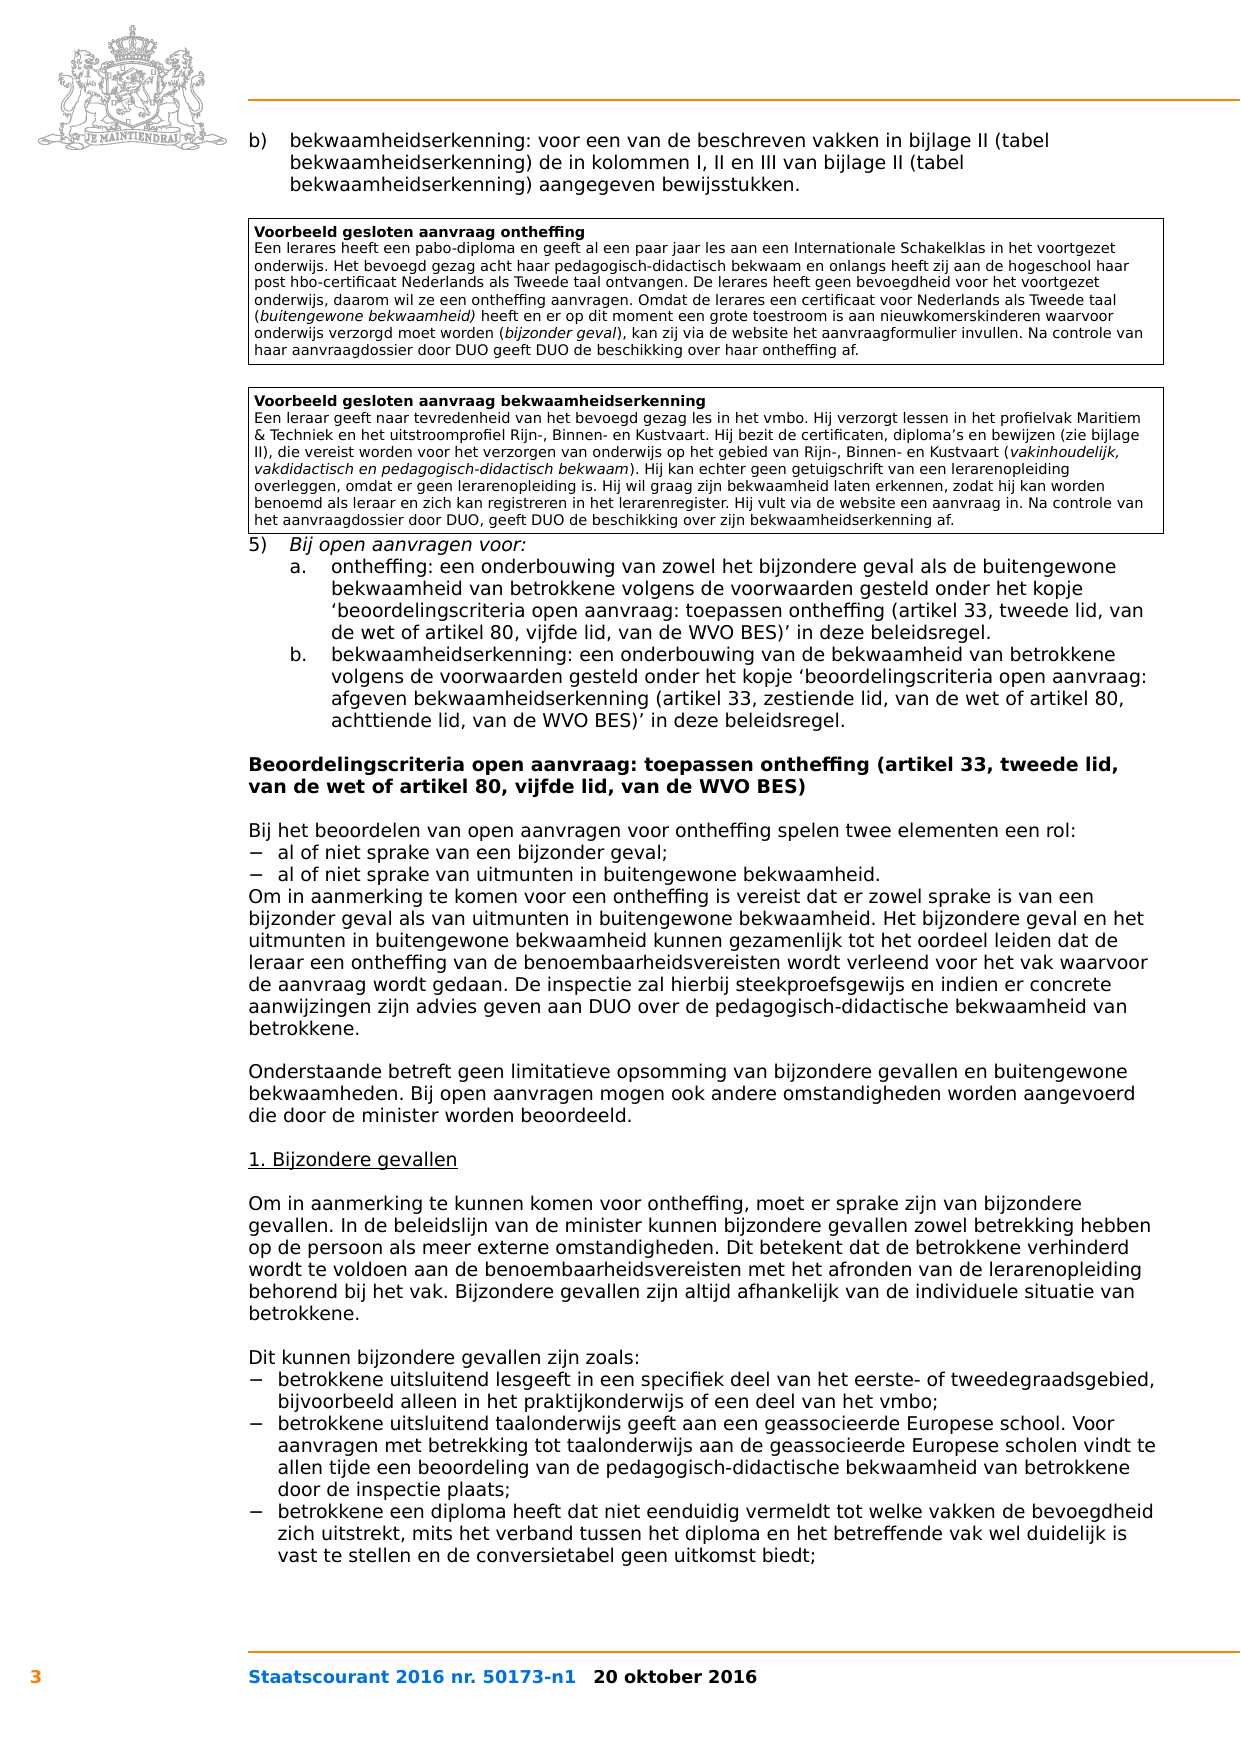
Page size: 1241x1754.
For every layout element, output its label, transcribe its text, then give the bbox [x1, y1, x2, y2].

text b) bekwaamheidserkenning: voor een van de beschreven vakken in bijlage II (tabel bekwaamheidserkenning) de in kolommen I, II en III van bijlage II (tabel bekwaamheidserkenning) aangegeven bewijsstukken. [248, 130, 1163, 196]
table_header Voorbeeld gesloten aanvraag ontheffing [249, 219, 1163, 240]
text − al of niet sprake van een bijzonder geval; [248, 842, 1163, 864]
subtitle Beoordelingscriteria open aanvraag: toepassen ontheffing (artikel 33, tweede lid, van de wet of artikel 80, vijfde lid, van de WVO BES) [248, 754, 1163, 798]
table_header Voorbeeld gesloten aanvraag bekwaamheidserkenning [249, 388, 1163, 409]
table_cell Een leraar geeft naar tevredenheid van het bevoegd gezag les in het vmbo. Hij verzorgt lessen in het profielvak Maritiem & Techniek en het uitstroomprofiel Rijn-, Binnen- en Kustvaart. Hij bezit de certificaten, diploma’s en bewijzen (zie bijlage II), die vereist worden voor het verzorgen van onderwijs op het gebied van Rijn-, Binnen- en Kustvaart (vakinhoudelijk, vakdidactisch en pedagogisch-didactisch bekwaam). Hij kan echter geen getuigschrift van een lerarenopleiding overleggen, omdat er geen lerarenopleiding is. Hij wil graag zijn bekwaamheid laten erkennen, zodat hij kan worden benoemd als leraar en zich kan registreren in het lerarenregister. Hij vult via de website een aanvraag in. Na controle van het aanvraagdossier door DUO, geeft DUO de beschikking over zijn bekwaamheidserkenning af. [249, 410, 1163, 533]
text Dit kunnen bijzondere gevallen zijn zoals: [248, 1347, 1163, 1369]
text b. bekwaamheidserkenning: een onderbouwing van de bekwaamheid van betrokkene volgens de voorwaarden gesteld onder het kopje ‘beoordelingscriteria open aanvraag: afgeven bekwaamheidserkenning (artikel 33, zestiende lid, van de wet of artikel 80, achttiende lid, van de WVO BES)’ in deze beleidsregel. [289, 644, 1163, 732]
text 5) Bij open aanvragen voor: [248, 534, 1163, 556]
text a. ontheffing: een onderbouwing van zowel het bijzondere geval als de buitengewone bekwaamheid van betrokkene volgens de voorwaarden gesteld onder het kopje ‘beoordelingscriteria open aanvraag: toepassen ontheffing (artikel 33, tweede lid, van de wet of artikel 80, vijfde lid, van de WVO BES)’ in deze beleidsregel. [289, 556, 1163, 644]
text Bij het beoordelen van open aanvragen voor ontheffing spelen twee elementen een rol: [248, 820, 1163, 842]
text Om in aanmerking te kunnen komen voor ontheffing, moet er sprake zijn van bijzondere gevallen. In de beleidslijn van de minister kunnen bijzondere gevallen zowel betrekking hebben op de persoon als meer externe omstandigheden. Dit betekent dat de betrokkene verhinderd wordt te voldoen aan de benoembaarheidsvereisten met het afronden van de lerarenopleiding behorend bij het vak. Bijzondere gevallen zijn altijd afhankelijk van de individuele situatie van betrokkene. [248, 1193, 1163, 1325]
text − betrokkene een diploma heeft dat niet eenduidig vermeldt tot welke vakken de bevoegdheid zich uitstrekt, mits het verband tussen het diploma en het betreffende vak wel duidelijk is vast te stellen en de conversietabel geen uitkomst biedt; [248, 1501, 1163, 1567]
table_cell Een lerares heeft een pabo-diploma en geeft al een paar jaar les aan een Internationale Schakelklas in het voortgezet onderwijs. Het bevoegd gezag acht haar pedagogisch-didactisch bekwaam en onlangs heeft zij aan de hogeschool haar post hbo-certificaat Nederlands als Tweede taal ontvangen. De lerares heeft geen bevoegdheid voor het voortgezet onderwijs, daarom wil ze een ontheffing aanvragen. Omdat de lerares een certificaat voor Nederlands als Tweede taal (buitengewone bekwaamheid) heeft en er op dit moment een grote toestroom is aan nieuwkomerskinderen waarvoor onderwijs verzorgd moet worden (bijzonder geval), kan zij via de website het aanvraagformulier invullen. Na controle van haar aanvraagdossier door DUO geeft DUO de beschikking over haar ontheffing af. [249, 240, 1163, 364]
text Onderstaande betreft geen limitatieve opsomming van bijzondere gevallen en buitengewone bekwaamheden. Bij open aanvragen mogen ook andere omstandigheden worden aangevoerd die door de minister worden beoordeeld. [248, 1061, 1163, 1127]
text Om in aanmerking te komen voor een ontheffing is vereist dat er zowel sprake is van een bijzonder geval als van uitmunten in buitengewone bekwaamheid. Het bijzondere geval en het uitmunten in buitengewone bekwaamheid kunnen gezamenlijk tot het oordeel leiden dat de leraar een ontheffing van de benoembaarheidsvereisten wordt verleend voor het vak waarvoor de aanvraag wordt gedaan. De inspectie zal hierbij steekproefsgewijs en indien er concrete aanwijzingen zijn advies geven aan DUO over de pedagogisch-didactische bekwaamheid van betrokkene. [248, 886, 1163, 1039]
text − betrokkene uitsluitend lesgeeft in een specifiek deel van het eerste- of tweedegraadsgebied, bijvoorbeeld alleen in het praktijkonderwijs of een deel van het vmbo; [248, 1369, 1163, 1413]
text − betrokkene uitsluitend taalonderwijs geeft aan een geassocieerde Europese school. Voor aanvragen met betrekking tot taalonderwijs aan de geassocieerde Europese scholen vindt te allen tijde een beoordeling van de pedagogisch-didactische bekwaamheid van betrokkene door de inspectie plaats; [248, 1413, 1163, 1501]
text − al of niet sprake van uitmunten in buitengewone bekwaamheid. [248, 864, 1163, 886]
subtitle 1. Bijzondere gevallen [248, 1149, 1163, 1171]
picture [38, 25, 227, 150]
